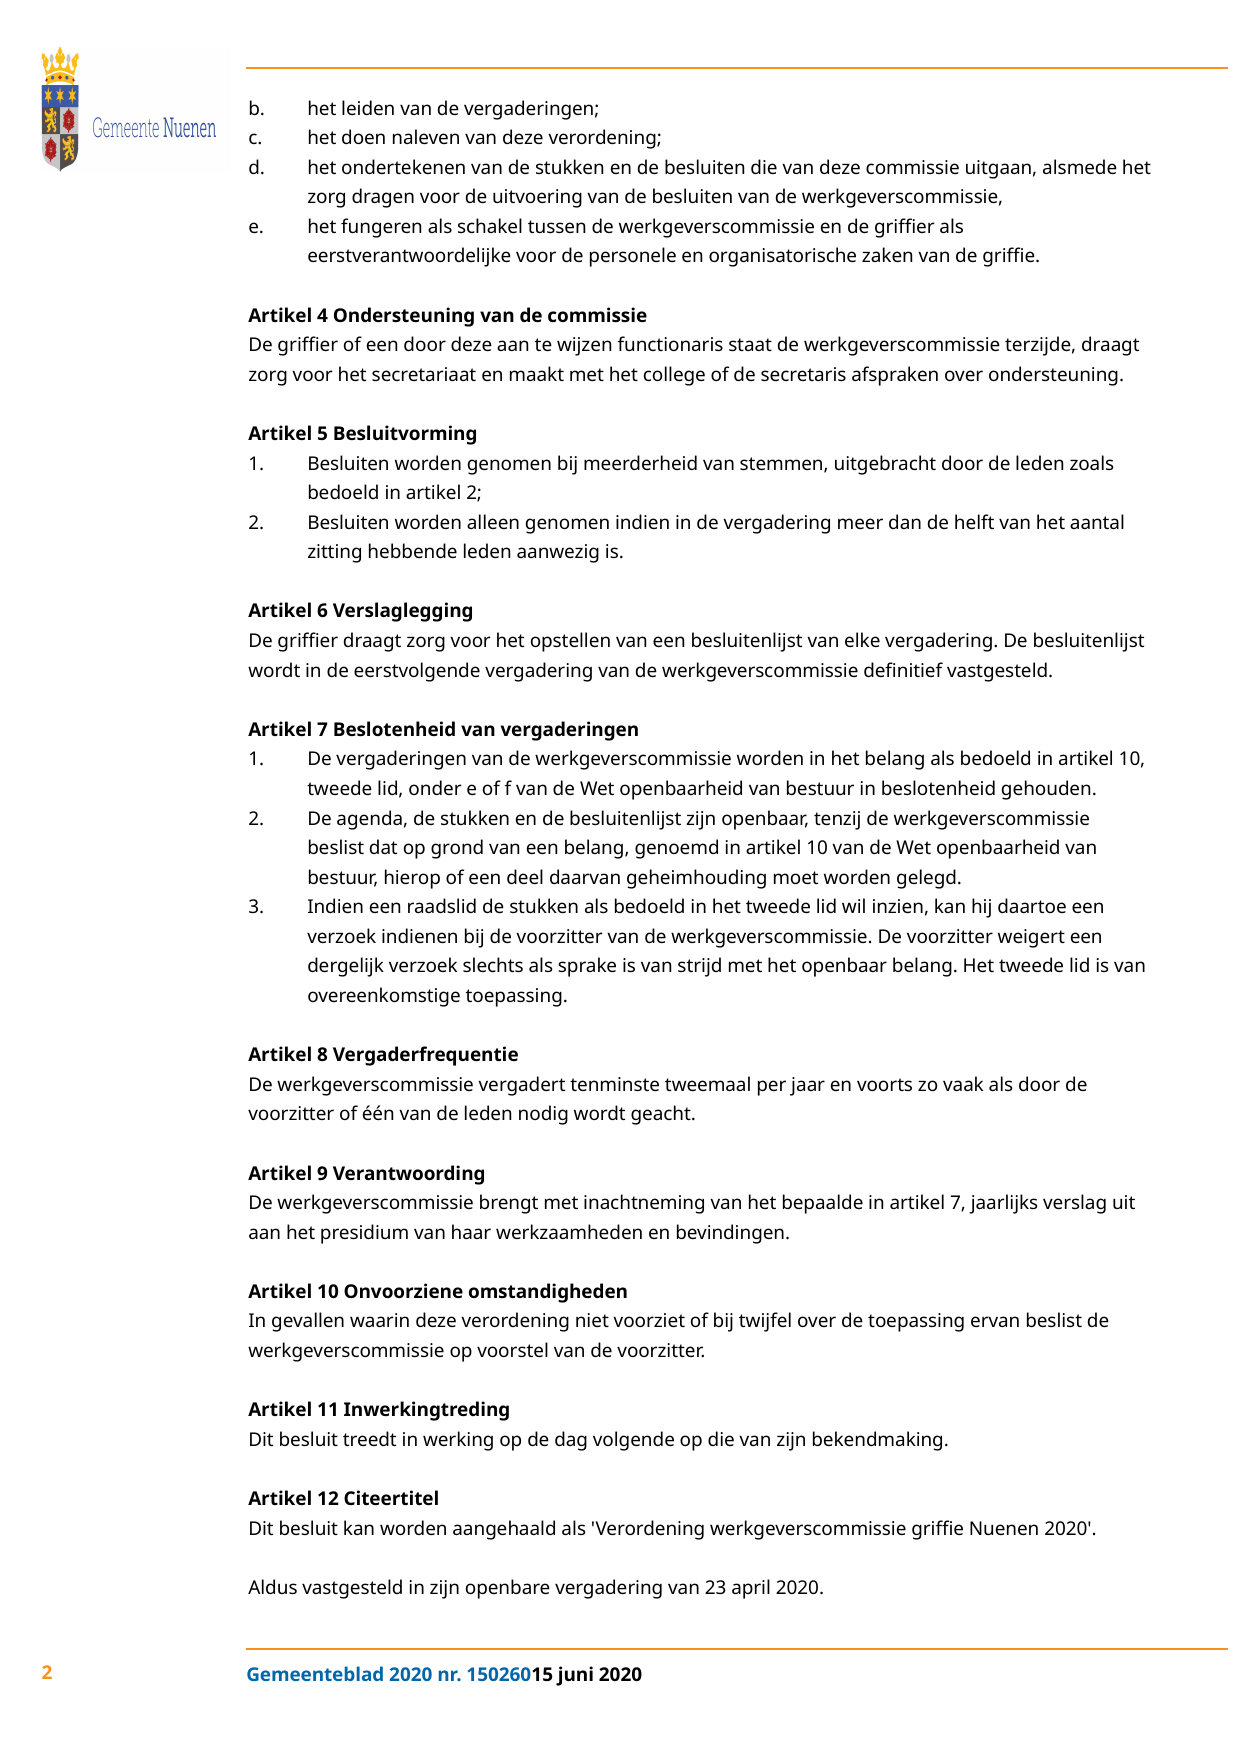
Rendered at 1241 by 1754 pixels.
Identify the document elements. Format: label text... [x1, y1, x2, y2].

list Besluiten worden alleen genomen indien in de vergadering meer dan de helft van het aantal zitting hebbende leden aanwezig is. [248, 509, 1152, 564]
text Aldus vastgesteld in zijn openbare vergadering van 23 april 2020. [248, 1574, 1152, 1600]
text Artikel 12 Citeertitel [248, 1485, 1152, 1511]
text De werkgeverscommissie brengt met inachtneming van het bepaalde in artikel 7, jaarlijks verslag uit aan het presidium van haar werkzaamheden en bevindingen. [248, 1189, 1152, 1245]
list De agenda, de stukken en de besluitenlijst zijn openbaar, tenzij de werkgeverscommissie beslist dat op grond van een belang, genoemd in artikel 10 van de Wet openbaarheid van bestuur, hierop of een deel daarvan geheimhouding moet worden gelegd. [248, 805, 1152, 890]
list De vergaderingen van de werkgeverscommissie worden in het belang als bedoeld in artikel 10, tweede lid, onder e of f van de Wet openbaarheid van bestuur in beslotenheid gehouden. [248, 746, 1152, 801]
text Dit besluit treedt in werking op de dag volgende op die van zijn bekendmaking. [248, 1426, 1152, 1452]
text Artikel 4 Ondersteuning van de commissie [248, 302, 1152, 328]
text De griffier draagt zorg voor het opstellen van een besluitenlijst van elke vergadering. De besluitenlijst wordt in de eerstvolgende vergadering van de werkgeverscommissie definitief vastgesteld. [248, 627, 1152, 683]
text Artikel 10 Onvoorziene omstandigheden [248, 1278, 1152, 1304]
list het doen naleven van deze verordening; [248, 124, 1152, 150]
text Artikel 8 Vergaderfrequentie [248, 1041, 1152, 1067]
list Indien een raadslid de stukken als bedoeld in het tweede lid wil inzien, kan hij daartoe een verzoek indienen bij de voorzitter van de werkgeverscommissie. De voorzitter weigert een dergelijk verzoek slechts als sprake is van strijd met het openbaar belang. Het tweede lid is van overeenkomstige toepassing. [248, 893, 1152, 1008]
text De werkgeverscommissie vergadert tenminste tweemaal per jaar en voorts zo vaak als door de voorzitter of één van de leden nodig wordt geacht. [248, 1071, 1152, 1126]
text Artikel 11 Inwerkingtreding [248, 1396, 1152, 1422]
text Artikel 7 Beslotenheid van vergaderingen [248, 716, 1152, 742]
picture [41, 47, 231, 172]
text De griffier of een door deze aan te wijzen functionaris staat de werkgeverscommissie terzijde, draagt zorg voor het secretariaat en maakt met het college of de secretaris afspraken over ondersteuning. [248, 331, 1152, 387]
text Artikel 6 Verslaglegging [248, 598, 1152, 623]
text Artikel 9 Verantwoording [248, 1160, 1152, 1186]
text Dit besluit kan worden aangehaald als 'Verordening werkgeverscommissie griffie Nuenen 2020'. [248, 1515, 1152, 1541]
text In gevallen waarin deze verordening niet voorziet of bij twijfel over de toepassing ervan beslist de werkgeverscommissie op voorstel van de voorzitter. [248, 1308, 1152, 1363]
text Artikel 5 Besluitvorming [248, 420, 1152, 446]
list het fungeren als schakel tussen de werkgeverscommissie en de griffier als eerstverantwoordelijke voor de personele en organisatorische zaken van de griffie. [248, 213, 1152, 268]
list Besluiten worden genomen bij meerderheid van stemmen, uitgebracht door de leden zoals bedoeld in artikel 2; [248, 450, 1152, 505]
list het leiden van de vergaderingen; [248, 95, 1152, 121]
list het ondertekenen van de stukken en de besluiten die van deze commissie uitgaan, alsmede het zorg dragen voor de uitvoering van de besluiten van de werkgeverscommissie, [248, 154, 1152, 209]
